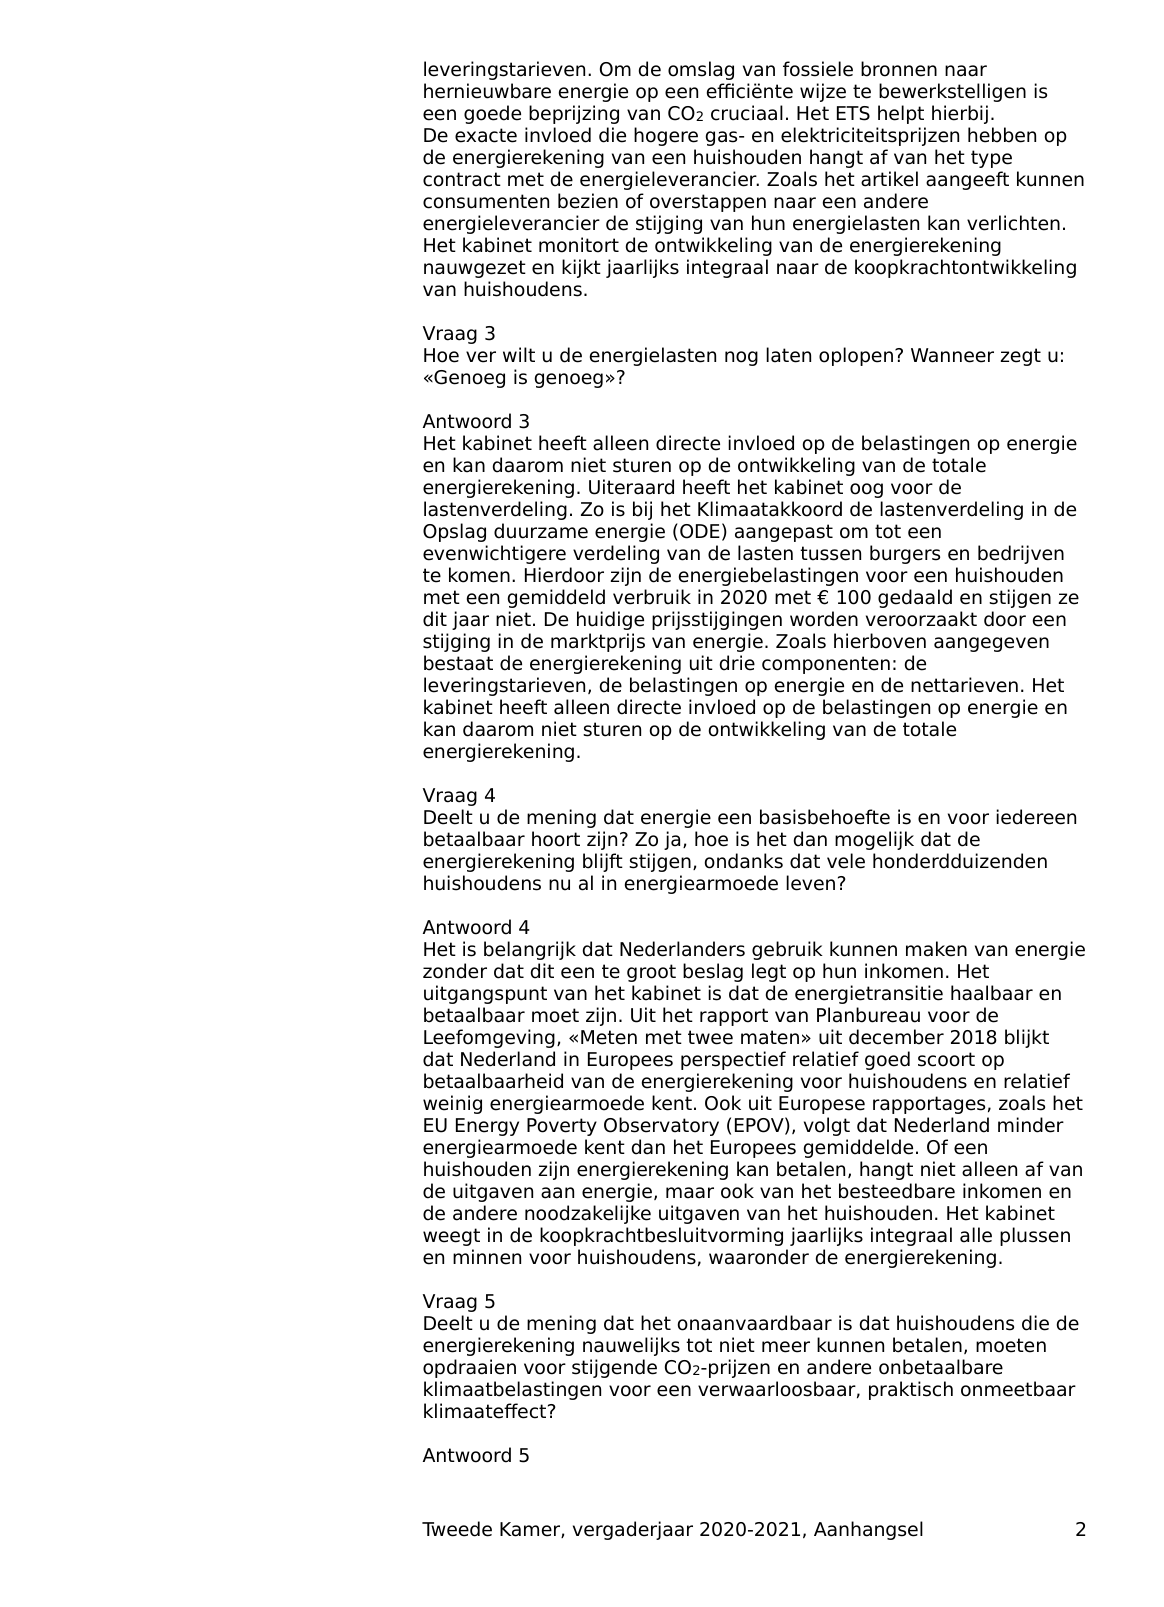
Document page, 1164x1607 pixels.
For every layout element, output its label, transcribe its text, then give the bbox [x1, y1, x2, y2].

text Het kabinet heeft alleen directe invloed op de belastingen op energie en kan daarom niet sturen op de ontwikkeling van de totale energierekening. Uiteraard heeft het kabinet oog voor de lastenverdeling. Zo is bij het Klimaatakkoord de lastenverdeling in de Opslag duurzame energie (ODE) aangepast om tot een evenwichtigere verdeling van de lasten tussen burgers en bedrijven te komen. Hierdoor zijn de energiebelastingen voor een huishouden met een gemiddeld verbruik in 2020 met € 100 gedaald en stijgen ze dit jaar niet. De huidige prijsstijgingen worden veroorzaakt door een stijging in de marktprijs van energie. Zoals hierboven aangegeven bestaat de energierekening uit drie componenten: de leveringstarieven, de belastingen op energie en de nettarieven. Het kabinet heeft alleen directe invloed op de belastingen op energie en kan daarom niet sturen op de ontwikkeling van de totale energierekening. [422, 433, 1087, 763]
text Antwoord 4 [422, 917, 1087, 939]
text Deelt u de mening dat het onaanvaardbaar is dat huishoudens die de energierekening nauwelijks tot niet meer kunnen betalen, moeten opdraaien voor stijgende CO2-prijzen en andere onbetaalbare klimaatbelastingen voor een verwaarloosbaar, praktisch onmeetbaar klimaateffect? [422, 1313, 1087, 1423]
text leveringstarieven. Om de omslag van fossiele bronnen naar hernieuwbare energie op een efficiënte wijze te bewerkstelligen is een goede beprijzing van CO2 cruciaal. Het ETS helpt hierbij. [422, 59, 1087, 125]
text Vraag 5 [422, 1291, 1087, 1313]
text Antwoord 3 [422, 411, 1087, 433]
text Vraag 3 [422, 323, 1087, 345]
text De exacte invloed die hogere gas- en elektriciteitsprijzen hebben op de energierekening van een huishouden hangt af van het type contract met de energieleverancier. Zoals het artikel aangeeft kunnen consumenten bezien of overstappen naar een andere energieleverancier de stijging van hun energielasten kan verlichten. Het kabinet monitort de ontwikkeling van de energierekening nauwgezet en kijkt jaarlijks integraal naar de koopkrachtontwikkeling van huishoudens. [422, 125, 1087, 301]
text Deelt u de mening dat energie een basisbehoefte is en voor iedereen betaalbaar hoort zijn? Zo ja, hoe is het dan mogelijk dat de energierekening blijft stijgen, ondanks dat vele honderdduizenden huishoudens nu al in energiearmoede leven? [422, 807, 1087, 895]
text Vraag 4 [422, 785, 1087, 807]
text Antwoord 5 [422, 1445, 1087, 1467]
text Hoe ver wilt u de energielasten nog laten oplopen? Wanneer zegt u: «Genoeg is genoeg»? [422, 345, 1087, 389]
text Het is belangrijk dat Nederlanders gebruik kunnen maken van energie zonder dat dit een te groot beslag legt op hun inkomen. Het uitgangspunt van het kabinet is dat de energietransitie haalbaar en betaalbaar moet zijn. Uit het rapport van Planbureau voor de Leefomgeving, «Meten met twee maten» uit december 2018 blijkt dat Nederland in Europees perspectief relatief goed scoort op betaalbaarheid van de energierekening voor huishoudens en relatief weinig energiearmoede kent. Ook uit Europese rapportages, zoals het EU Energy Poverty Observatory (EPOV), volgt dat Nederland minder energiearmoede kent dan het Europees gemiddelde. Of een huishouden zijn energierekening kan betalen, hangt niet alleen af van de uitgaven aan energie, maar ook van het besteedbare inkomen en de andere noodzakelijke uitgaven van het huishouden. Het kabinet weegt in de koopkrachtbesluitvorming jaarlijks integraal alle plussen en minnen voor huishoudens, waaronder de energierekening. [422, 939, 1087, 1269]
